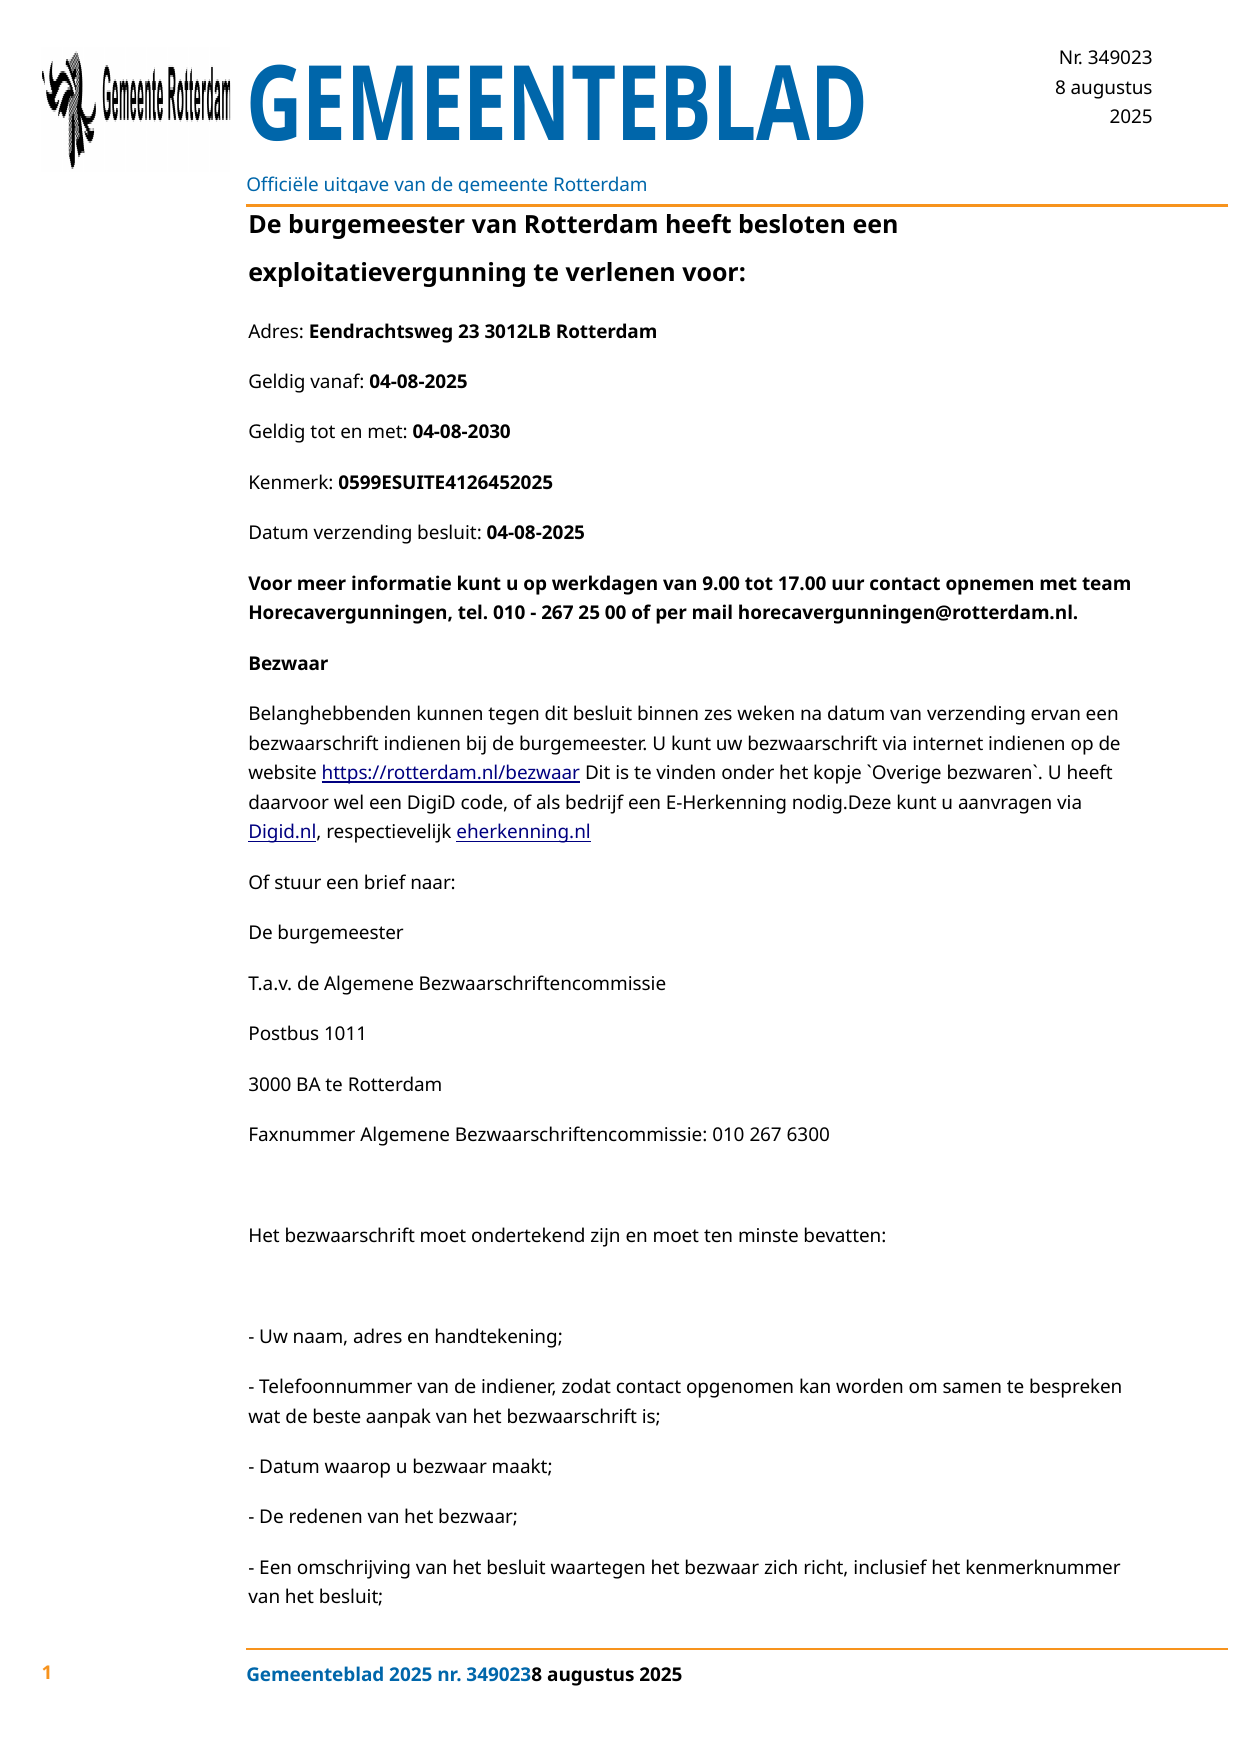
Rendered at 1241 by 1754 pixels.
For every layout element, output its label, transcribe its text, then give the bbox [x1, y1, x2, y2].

text Belanghebbenden kunnen tegen dit besluit binnen zes weken na datum van verzending ervan een bezwaarschrift indienen bij de burgemeester. U kunt uw bezwaarschrift via internet indienen op de website https://rotterdam.nl/bezwaar Dit is te vinden onder het kopje `Overige bezwaren`. U heeft daarvoor wel een DigiD code, of als bedrijf een E-Herkenning nodig.Deze kunt u aanvragen via Digid.nl, respectievelijk eherkenning.nl [248, 700, 1152, 844]
text - Telefoonnummer van de indiener, zodat contact opgenomen kan worden om samen te bespreken wat de beste aanpak van het bezwaarschrift is; [248, 1373, 1152, 1429]
text T.a.v. de Algemene Bezwaarschriftencommissie [248, 970, 1152, 996]
text Geldig vanaf: 04-08-2025 [248, 368, 1152, 394]
text - Een omschrijving van het besluit waartegen het bezwaar zich richt, inclusief het kenmerknummer van het besluit; [248, 1554, 1152, 1609]
text - De redenen van het bezwaar; [248, 1504, 1152, 1529]
text 3000 BA te Rotterdam [248, 1071, 1152, 1097]
text Kenmerk: 0599ESUITE4126452025 [248, 469, 1152, 495]
text Datum verzending besluit: 04-08-2025 [248, 519, 1152, 545]
text - Datum waarop u bezwaar maakt; [248, 1453, 1152, 1479]
text Faxnummer Algemene Bezwaarschriftencommissie: 010 267 6300 [248, 1121, 1152, 1147]
text De burgemeester van Rotterdam heeft besloten een exploitatievergunning te verlenen voor: [248, 207, 1152, 288]
text Postbus 1011 [248, 1020, 1152, 1046]
text Het bezwaarschrift moet ondertekend zijn en moet ten minste bevatten: [248, 1222, 1152, 1248]
text Adres: Eendrachtsweg 23 3012LB Rotterdam [248, 318, 1152, 344]
text Geldig tot en met: 04-08-2030 [248, 419, 1152, 444]
text - Uw naam, adres en handtekening; [248, 1323, 1152, 1349]
text De burgemeester [248, 919, 1152, 945]
picture [41, 47, 231, 172]
text Bezwaar [248, 650, 1152, 676]
text Of stuur een brief naar: [248, 869, 1152, 895]
text Voor meer informatie kunt u op werkdagen van 9.00 tot 17.00 uur contact opnemen met team Horecavergunningen, tel. 010 - 267 25 00 of per mail horecavergunningen@rotterdam.nl. [248, 570, 1152, 625]
